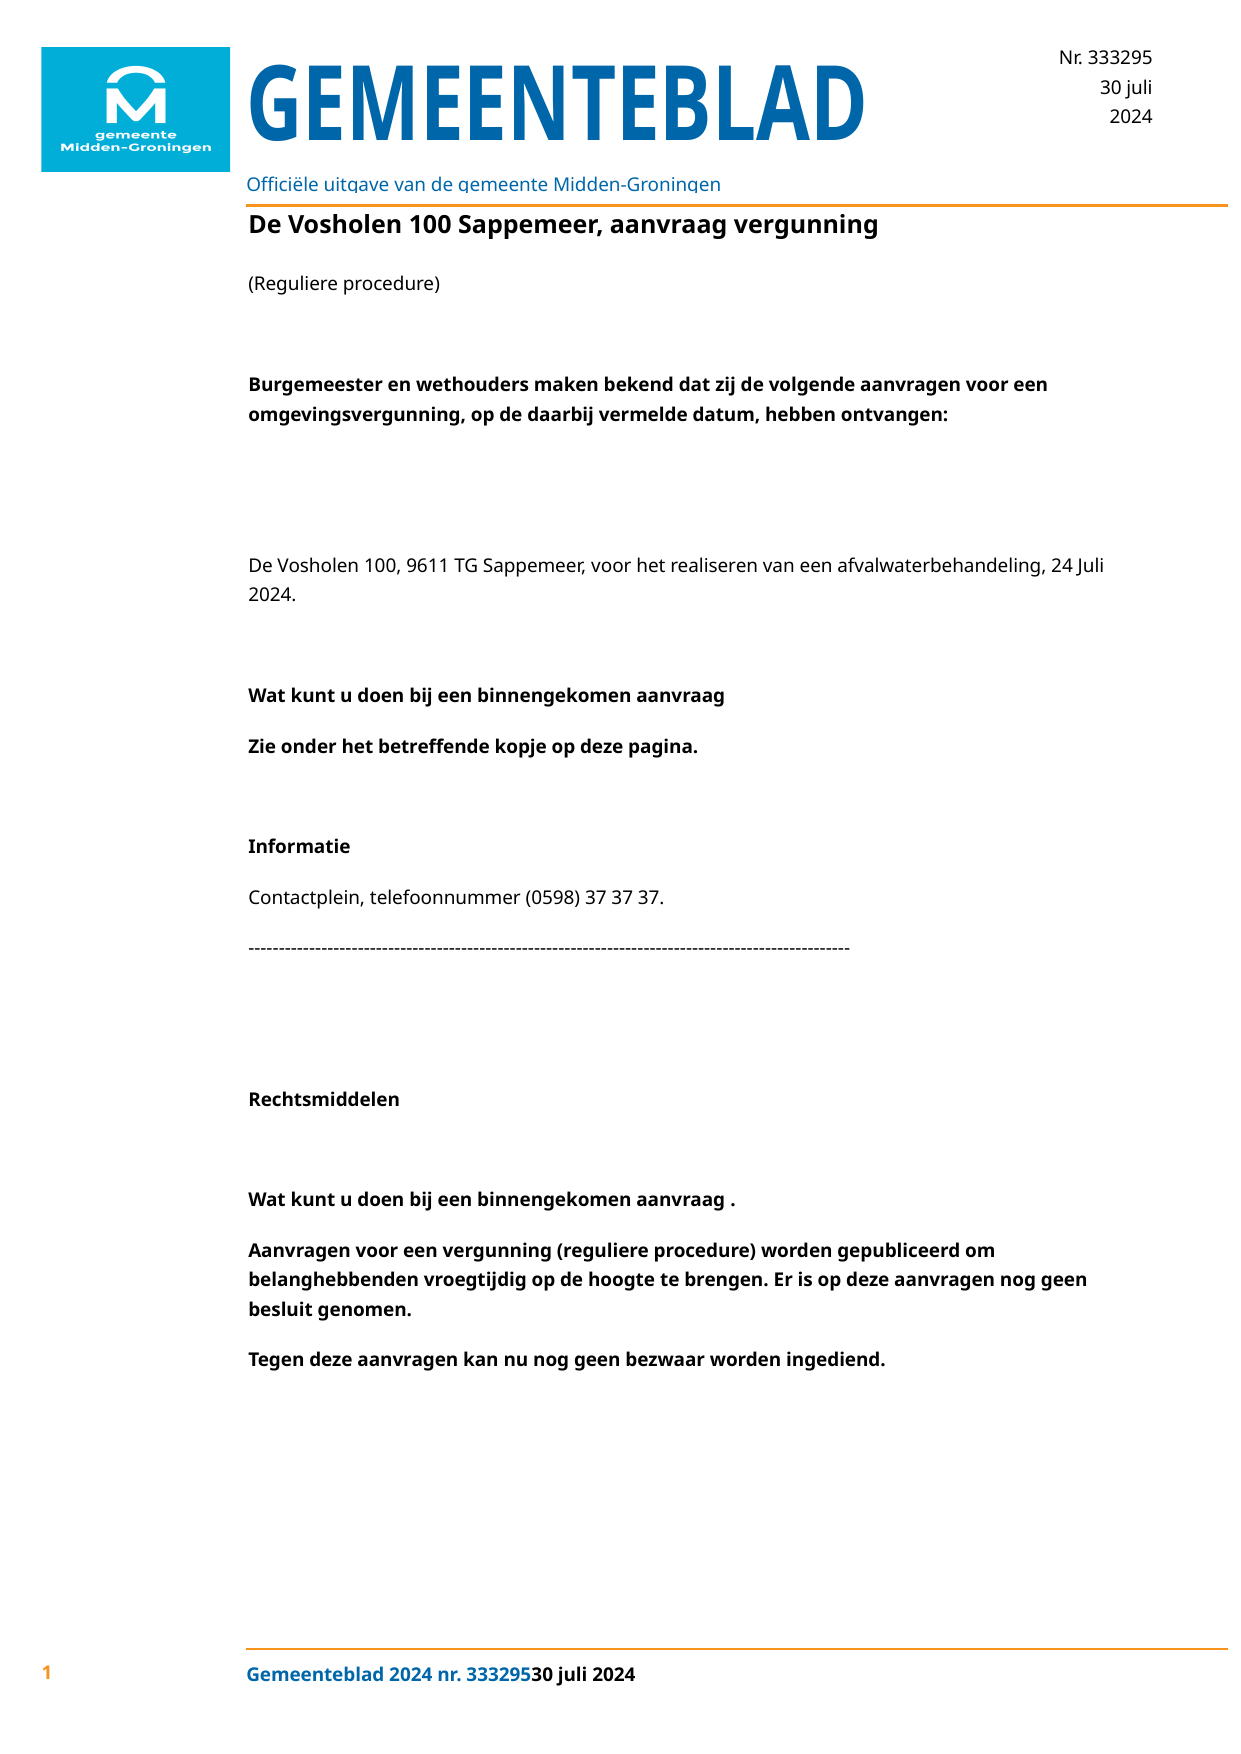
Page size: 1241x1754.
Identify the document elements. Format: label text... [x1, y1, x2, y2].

picture [184, 146, 190, 153]
text De Vosholen 100, 9611 TG Sappemeer, voor het realiseren van een afvalwaterbehandeling, 24 Juli 2024. [248, 552, 1152, 607]
text Tegen deze aanvragen kan nu nog geen bezwaar worden ingediend. [248, 1347, 1152, 1372]
text Burgemeester en wethouders maken bekend dat zij de volgende aanvragen voor een omgevingsvergunning, op de daarbij vermelde datum, hebben ontvangen: [248, 371, 1152, 426]
text Wat kunt u doen bij een binnengekomen aanvraag [248, 682, 1152, 708]
text Wat kunt u doen bij een binnengekomen aanvraag . [248, 1187, 1152, 1212]
picture [107, 89, 165, 122]
text De Vosholen 100 Sappemeer, aanvraag vergunning [248, 207, 1152, 241]
text Informatie [248, 834, 1152, 859]
text Aanvragen voor een vergunning (reguliere procedure) worden gepubliceerd om belanghebbenden vroegtijdig op de hoogte te brengen. Er is op deze aanvragen nog geen besluit genomen. [248, 1237, 1152, 1322]
picture [108, 66, 164, 82]
text Rechtsmiddelen [248, 1086, 1152, 1111]
text Zie onder het betreffende kopje op deze pagina. [248, 733, 1152, 758]
text --------------------------------------------------------------------------------------------------- [248, 934, 1152, 960]
text Contactplein, telefoonnummer (0598) 37 37 37. [248, 884, 1152, 910]
text (Reguliere procedure) [248, 270, 1152, 296]
